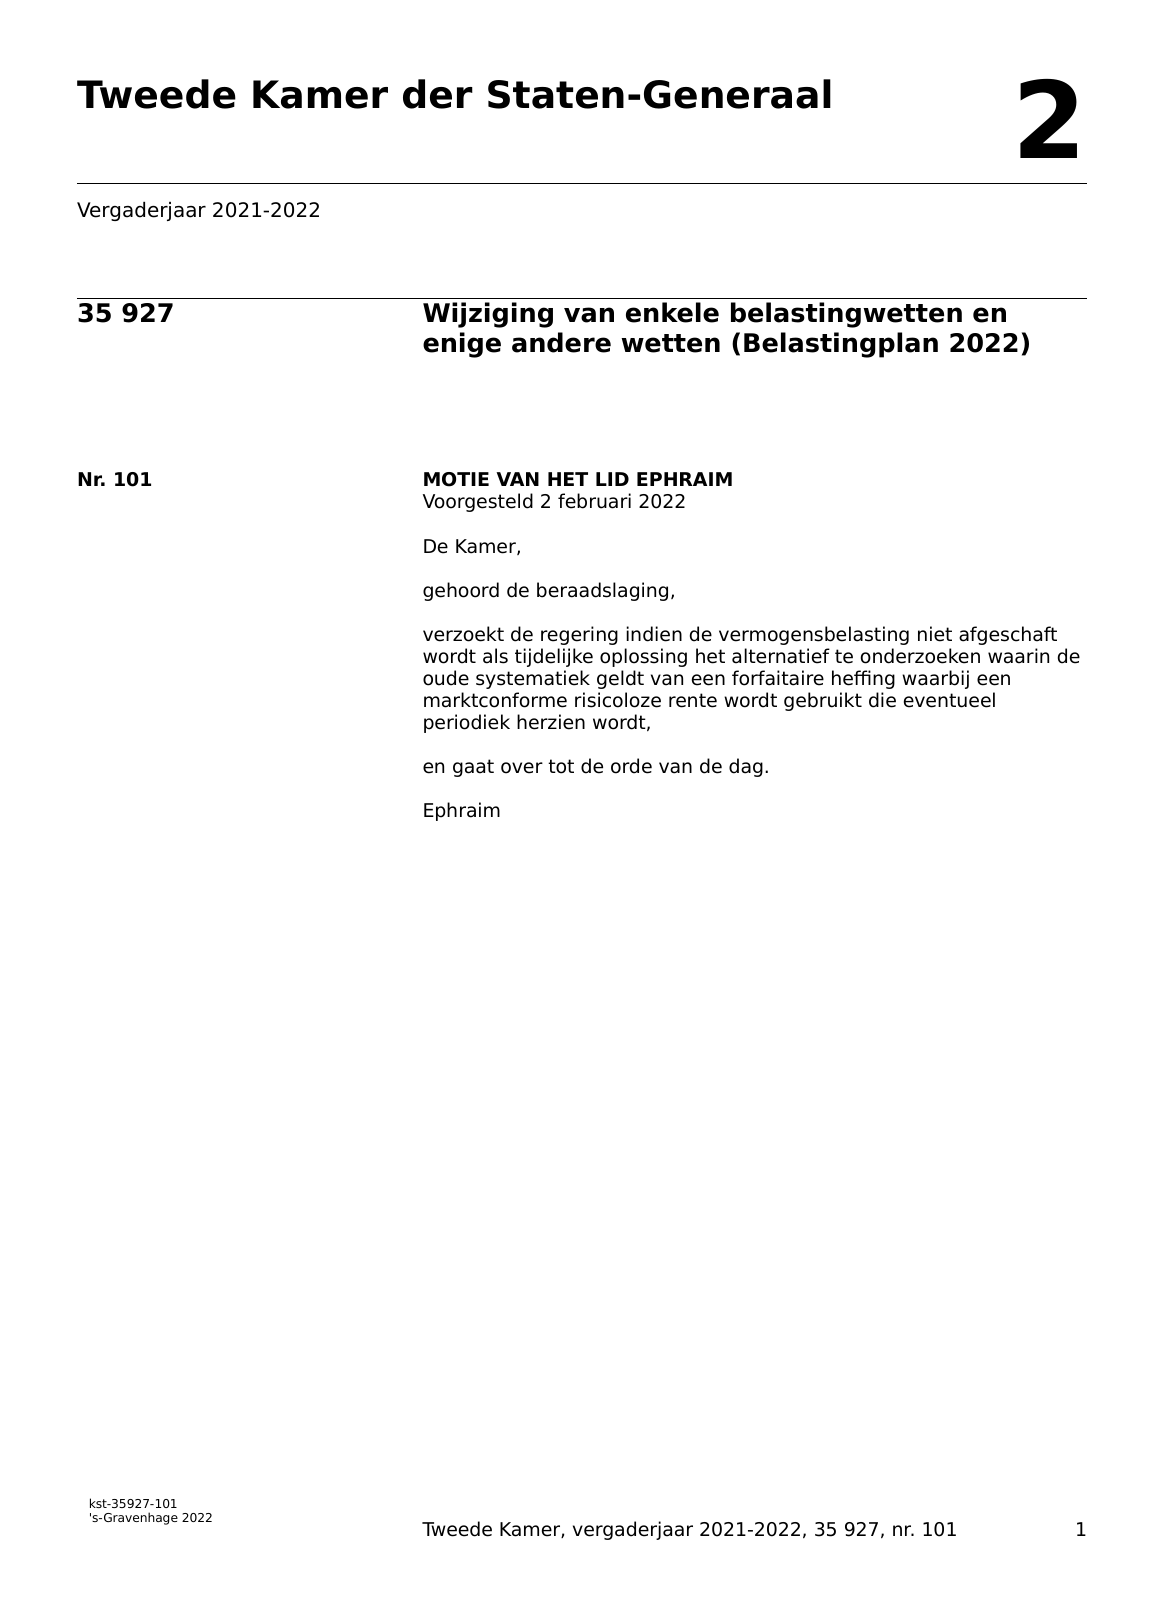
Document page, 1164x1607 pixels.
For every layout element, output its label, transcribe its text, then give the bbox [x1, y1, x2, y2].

text verzoekt de regering indien de vermogensbelasting niet afgeschaft wordt als tijdelijke oplossing het alternatief te onderzoeken waarin de oude systematiek geldt van een forfaitaire heffing waarbij een marktconforme risicoloze rente wordt gebruikt die eventueel periodiek herzien wordt, [422, 624, 1087, 734]
text De Kamer, [422, 536, 1087, 557]
text gehoord de beraadslaging, [422, 580, 1087, 602]
subtitle Nr. 101 MOTIE VAN HET LID EPHRAIM [77, 469, 1087, 491]
text Ephraim [422, 800, 1087, 822]
subtitle 35 927 Wijziging van enkele belastingwetten en enige andere wetten (Belastingplan 2022) [77, 299, 1087, 358]
text Voorgesteld 2 februari 2022 [422, 491, 1087, 513]
table_header 2 [886, 59, 1087, 183]
table_cell Vergaderjaar 2021-2022 [77, 184, 1087, 298]
text en gaat over tot de orde van de dag. [422, 756, 1087, 778]
table_header Tweede Kamer der Staten-Generaal [77, 59, 886, 183]
text kst-35927-101 [88, 1497, 323, 1511]
text 's-Gravenhage 2022 [88, 1511, 323, 1525]
